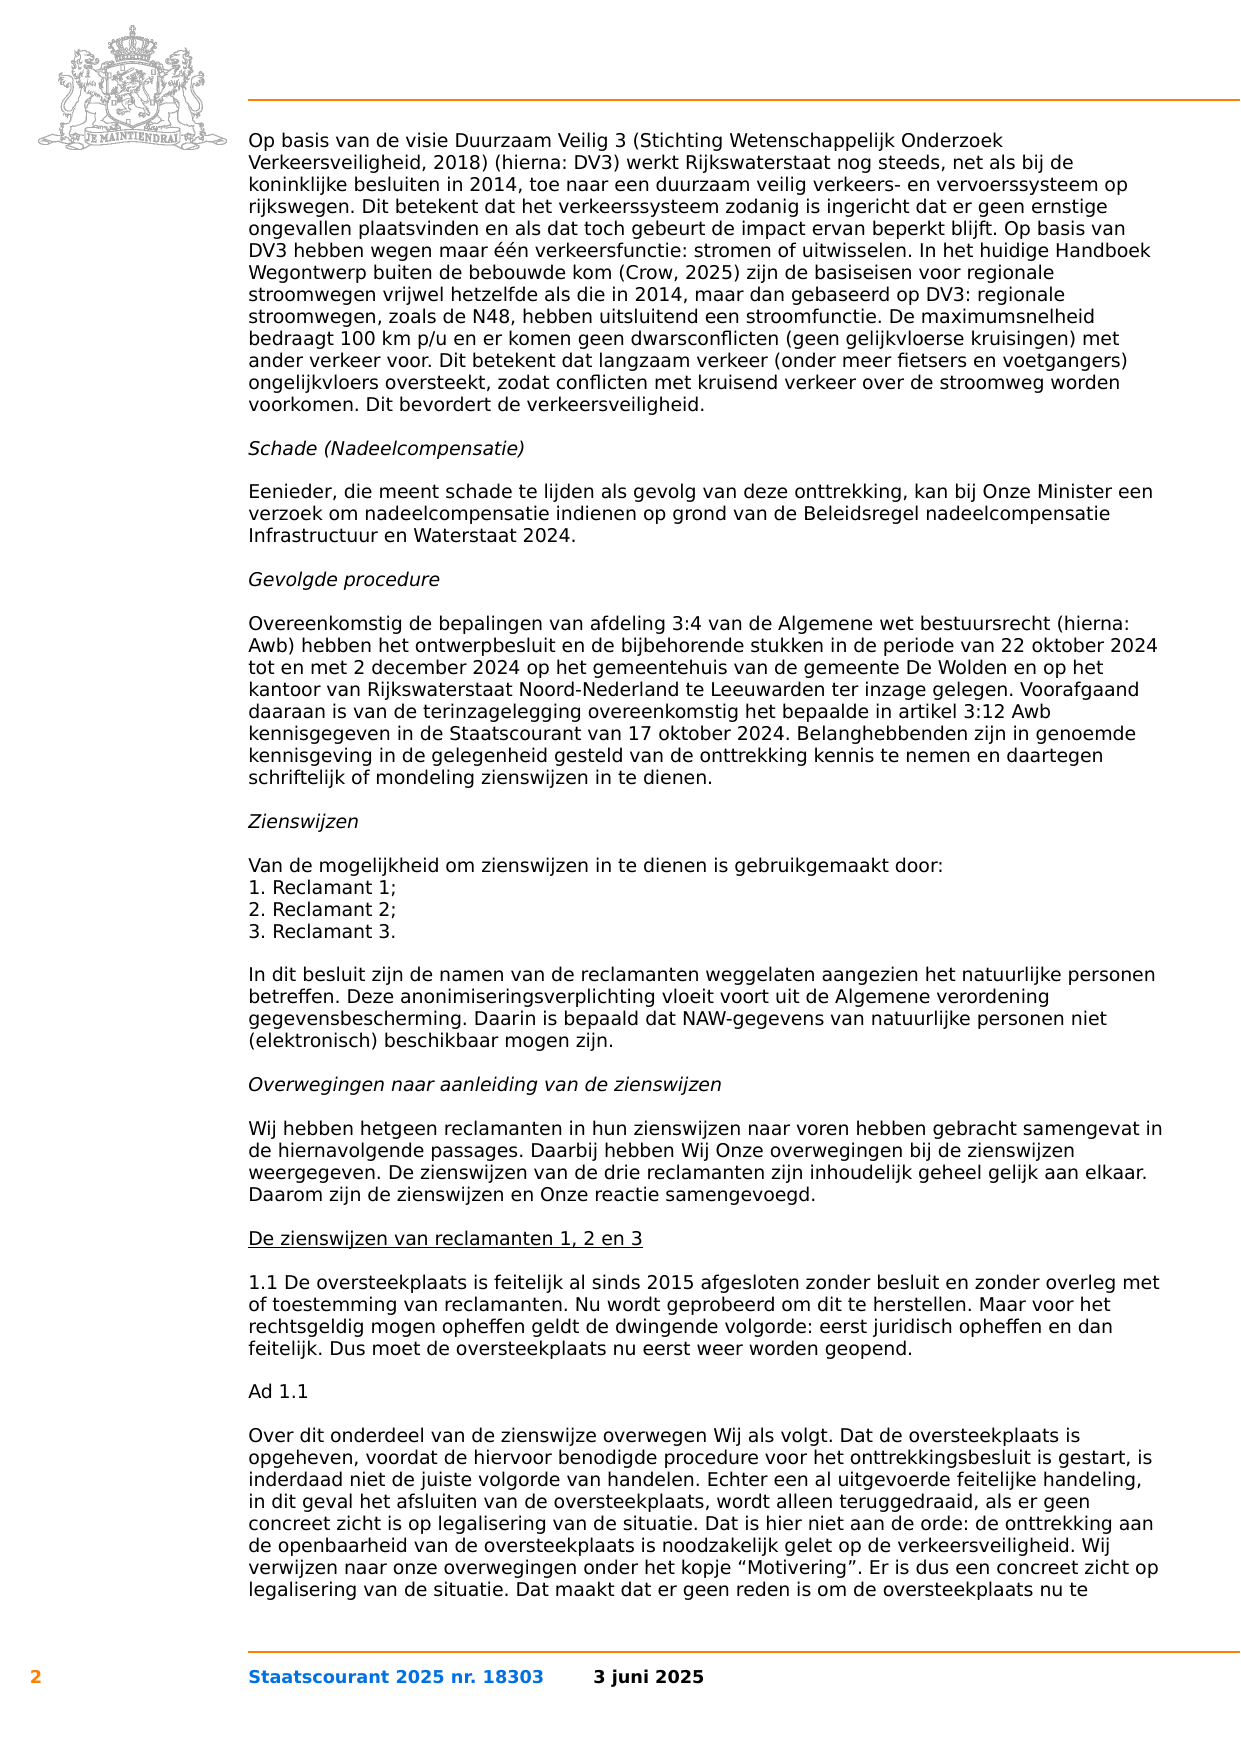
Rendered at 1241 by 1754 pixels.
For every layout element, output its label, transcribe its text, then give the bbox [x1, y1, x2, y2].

text Over dit onderdeel van de zienswijze overwegen Wij als volgt. Dat de oversteekplaats is opgeheven, voordat de hiervoor benodigde procedure voor het onttrekkingsbesluit is gestart, is inderdaad niet de juiste volgorde van handelen. Echter een al uitgevoerde feitelijke handeling, in dit geval het afsluiten van de oversteekplaats, wordt alleen teruggedraaid, als er geen concreet zicht is op legalisering van de situatie. Dat is hier niet aan de orde: de onttrekking aan de openbaarheid van de oversteekplaats is noodzakelijk gelet op de verkeersveiligheid. Wij verwijzen naar onze overwegingen onder het kopje “Motivering”. Er is dus een concreet zicht op legalisering van de situatie. Dat maakt dat er geen reden is om de oversteekplaats nu te [248, 1425, 1163, 1601]
text In dit besluit zijn de namen van de reclamanten weggelaten aangezien het natuurlijke personen betreffen. Deze anonimiseringsverplichting vloeit voort uit de Algemene verordening gegevensbescherming. Daarin is bepaald dat NAW-gegevens van natuurlijke personen niet (elektronisch) beschikbaar mogen zijn. [248, 964, 1163, 1052]
text 2. Reclamant 2; [248, 898, 1163, 921]
text 3. Reclamant 3. [248, 921, 1163, 942]
text Overwegingen naar aanleiding van de zienswijzen [248, 1074, 1163, 1096]
text Overeenkomstig de bepalingen van afdeling 3:4 van de Algemene wet bestuursrecht (hierna: Awb) hebben het ontwerpbesluit en de bijbehorende stukken in de periode van 22 oktober 2024 tot en met 2 december 2024 op het gemeentehuis van de gemeente De Wolden en op het kantoor van Rijkswaterstaat Noord-Nederland te Leeuwarden ter inzage gelegen. Voorafgaand daaraan is van de terinzagelegging overeenkomstig het bepaalde in artikel 3:12 Awb kennisgegeven in de Staatscourant van 17 oktober 2024. Belanghebbenden zijn in genoemde kennisgeving in de gelegenheid gesteld van de onttrekking kennis te nemen en daartegen schriftelijk of mondeling zienswijzen in te dienen. [248, 613, 1163, 789]
text Ad 1.1 [248, 1381, 1163, 1403]
text Van de mogelijkheid om zienswijzen in te dienen is gebruikgemaakt door: [248, 854, 1163, 877]
text Op basis van de visie Duurzaam Veilig 3 (Stichting Wetenschappelijk Onderzoek Verkeersveiligheid, 2018) (hierna: DV3) werkt Rijkswaterstaat nog steeds, net als bij de koninklijke besluiten in 2014, toe naar een duurzaam veilig verkeers- en vervoerssysteem op rijkswegen. Dit betekent dat het verkeerssysteem zodanig is ingericht dat er geen ernstige ongevallen plaatsvinden en als dat toch gebeurt de impact ervan beperkt blijft. Op basis van DV3 hebben wegen maar één verkeersfunctie: stromen of uitwisselen. In het huidige Handboek Wegontwerp buiten de bebouwde kom (Crow, 2025) zijn de basiseisen voor regionale stroomwegen vrijwel hetzelfde als die in 2014, maar dan gebaseerd op DV3: regionale stroomwegen, zoals de N48, hebben uitsluitend een stroomfunctie. De maximumsnelheid bedraagt 100 km p/u en er komen geen dwarsconflicten (geen gelijkvloerse kruisingen) met ander verkeer voor. Dit betekent dat langzaam verkeer (onder meer fietsers en voetgangers) ongelijkvloers oversteekt, zodat conflicten met kruisend verkeer over de stroomweg worden voorkomen. Dit bevordert de verkeersveiligheid. [248, 130, 1163, 416]
text Eenieder, die meent schade te lijden als gevolg van deze onttrekking, kan bij Onze Minister een verzoek om nadeelcompensatie indienen op grond van de Beleidsregel nadeelcompensatie Infrastructuur en Waterstaat 2024. [248, 481, 1163, 547]
text Schade (Nadeelcompensatie) [248, 437, 1163, 459]
text Gevolgde procedure [248, 569, 1163, 591]
text Wij hebben hetgeen reclamanten in hun zienswijzen naar voren hebben gebracht samengevat in de hiernavolgende passages. Daarbij hebben Wij Onze overwegingen bij de zienswijzen weergegeven. De zienswijzen van de drie reclamanten zijn inhoudelijk geheel gelijk aan elkaar. Daarom zijn de zienswijzen en Onze reactie samengevoegd. [248, 1118, 1163, 1206]
text Zienswijzen [248, 811, 1163, 833]
text 1. Reclamant 1; [248, 877, 1163, 898]
picture [38, 25, 227, 150]
text De zienswijzen van reclamanten 1, 2 en 3 [248, 1228, 1163, 1250]
text 1.1 De oversteekplaats is feitelijk al sinds 2015 afgesloten zonder besluit en zonder overleg met of toestemming van reclamanten. Nu wordt geprobeerd om dit te herstellen. Maar voor het rechtsgeldig mogen opheffen geldt de dwingende volgorde: eerst juridisch opheffen en dan feitelijk. Dus moet de oversteekplaats nu eerst weer worden geopend. [248, 1272, 1163, 1359]
